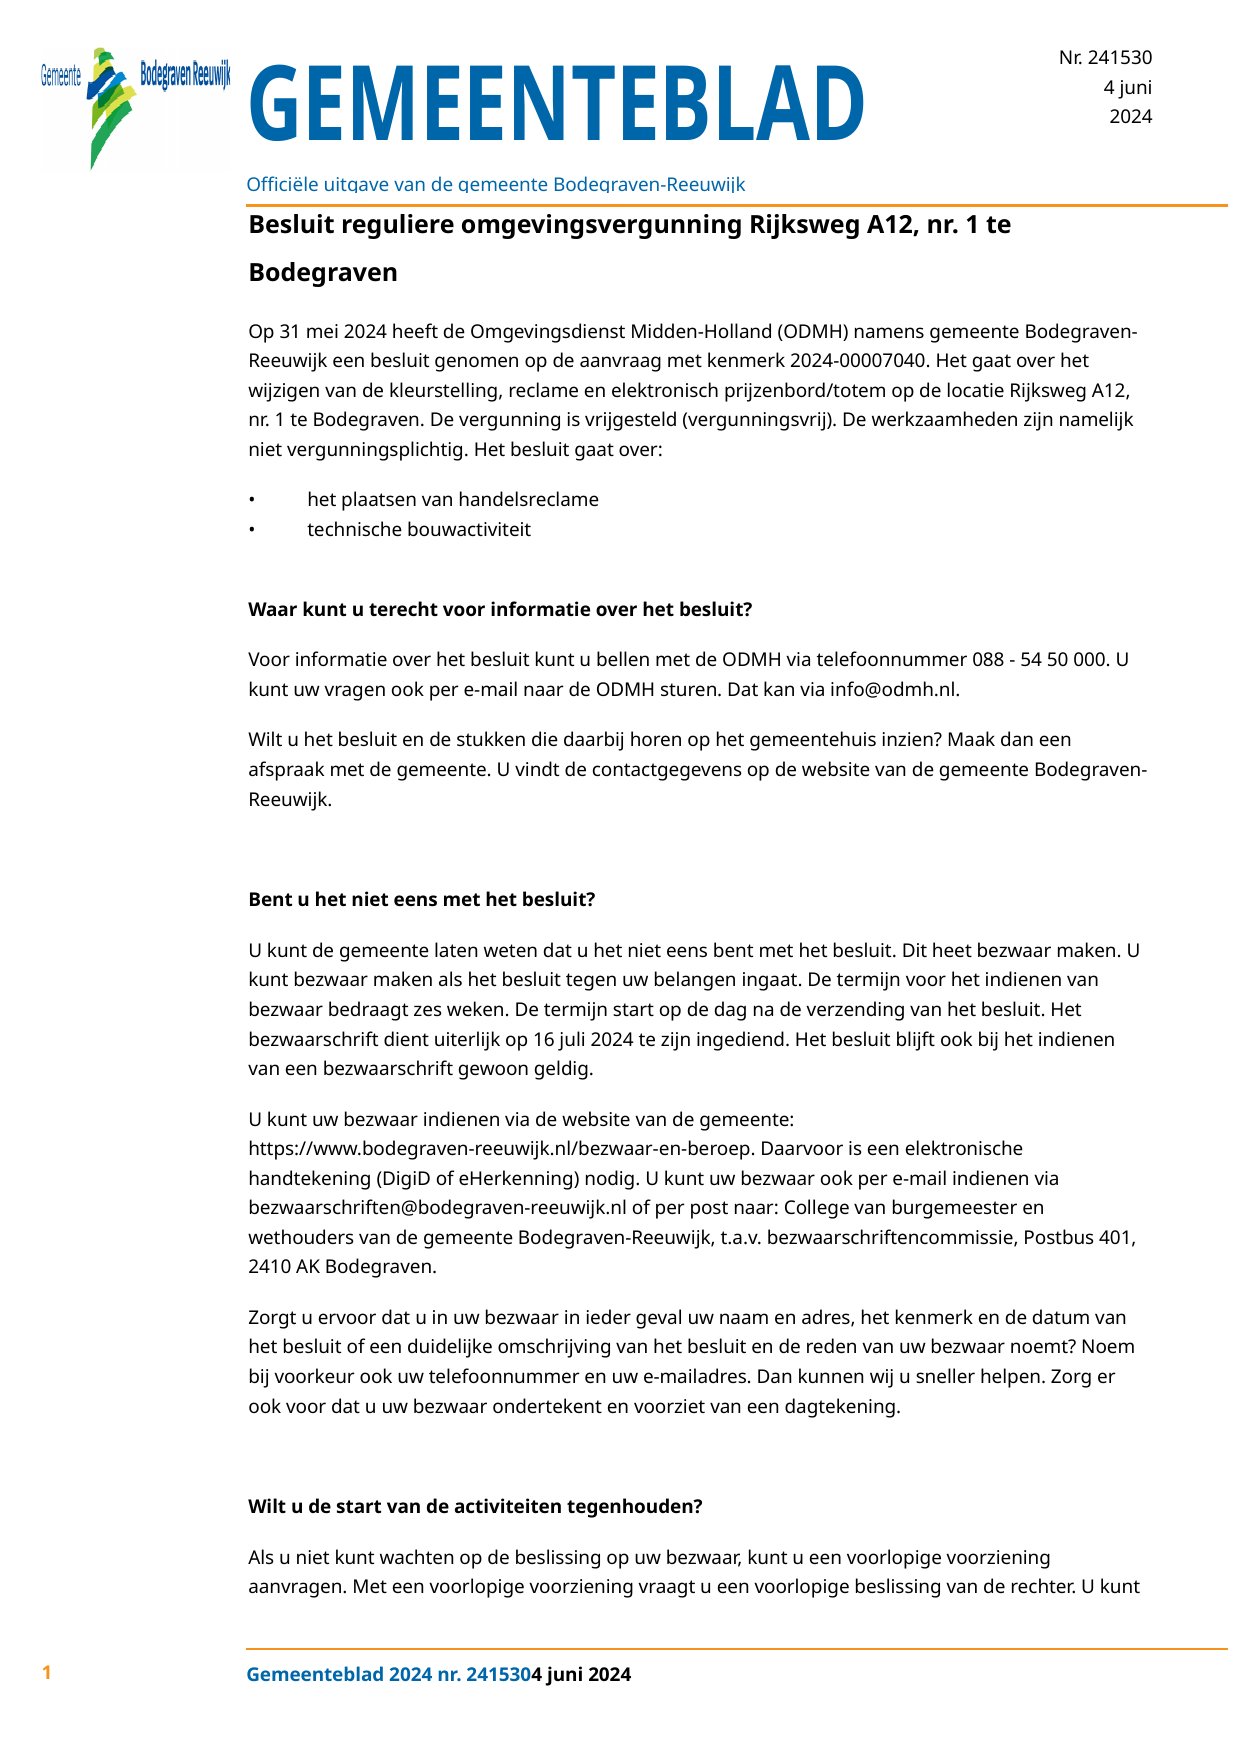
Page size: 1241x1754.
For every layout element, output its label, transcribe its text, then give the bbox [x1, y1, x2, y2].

list technische bouwactiviteit [248, 516, 1152, 542]
text Wilt u het besluit en de stukken die daarbij horen op het gemeentehuis inzien? Maak dan een afspraak met de gemeente. U vindt de contactgegevens op de website van de gemeente Bodegraven-Reeuwijk. [248, 727, 1152, 812]
text U kunt uw bezwaar indienen via de website van de gemeente: https://www.bodegraven-reeuwijk.nl/bezwaar-en-beroep. Daarvoor is een elektronische handtekening (DigiD of eHerkenning) nodig. U kunt uw bezwaar ook per e-mail indienen via bezwaarschriften@bodegraven-reeuwijk.nl of per post naar: College van burgemeester en wethouders van de gemeente Bodegraven-Reeuwijk, t.a.v. bezwaarschriftencommissie, Postbus 401, 2410 AK Bodegraven. [248, 1106, 1152, 1279]
text Besluit reguliere omgevingsvergunning Rijksweg A12, nr. 1 te Bodegraven [248, 207, 1152, 288]
text Op 31 mei 2024 heeft de Omgevingsdienst Midden-Holland (ODMH) namens gemeente Bodegraven-Reeuwijk een besluit genomen op de aanvraag met kenmerk 2024-00007040. Het gaat over het wijzigen van de kleurstelling, reclame en elektronisch prijzenbord/totem op de locatie Rijksweg A12, nr. 1 te Bodegraven. De vergunning is vrijgesteld (vergunningsvrij). De werkzaamheden zijn namelijk niet vergunningsplichtig. Het besluit gaat over: [248, 318, 1152, 462]
picture [41, 47, 231, 172]
text Voor informatie over het besluit kunt u bellen met de ODMH via telefoonnummer 088 - 54 50 000. U kunt uw vragen ook per e-mail naar de ODMH sturen. Dat kan via info@odmh.nl. [248, 647, 1152, 702]
text Wilt u de start van de activiteiten tegenhouden? [248, 1494, 1152, 1519]
text Als u niet kunt wachten op de beslissing op uw bezwaar, kunt u een voorlopige voorziening aanvragen. Met een voorlopige voorziening vraagt u een voorlopige beslissing van de rechter. U kunt [248, 1544, 1152, 1599]
text U kunt de gemeente laten weten dat u het niet eens bent met het besluit. Dit heet bezwaar maken. U kunt bezwaar maken als het besluit tegen uw belangen ingaat. De termijn voor het indienen van bezwaar bedraagt zes weken. De termijn start op de dag na de verzending van het besluit. Het bezwaarschrift dient uiterlijk op 16 juli 2024 te zijn ingediend. Het besluit blijft ook bij het indienen van een bezwaarschrift gewoon geldig. [248, 937, 1152, 1081]
text Bent u het niet eens met het besluit? [248, 887, 1152, 912]
list het plaatsen van handelsreclame [248, 487, 1152, 512]
text Waar kunt u terecht voor informatie over het besluit? [248, 596, 1152, 622]
text Zorgt u ervoor dat u in uw bezwaar in ieder geval uw naam en adres, het kenmerk en de datum van het besluit of een duidelijke omschrijving van het besluit en de reden van uw bezwaar noemt? Noem bij voorkeur ook uw telefoonnummer en uw e-mailadres. Dan kunnen wij u sneller helpen. Zorg er ook voor dat u uw bezwaar ondertekent en voorziet van een dagtekening. [248, 1304, 1152, 1419]
